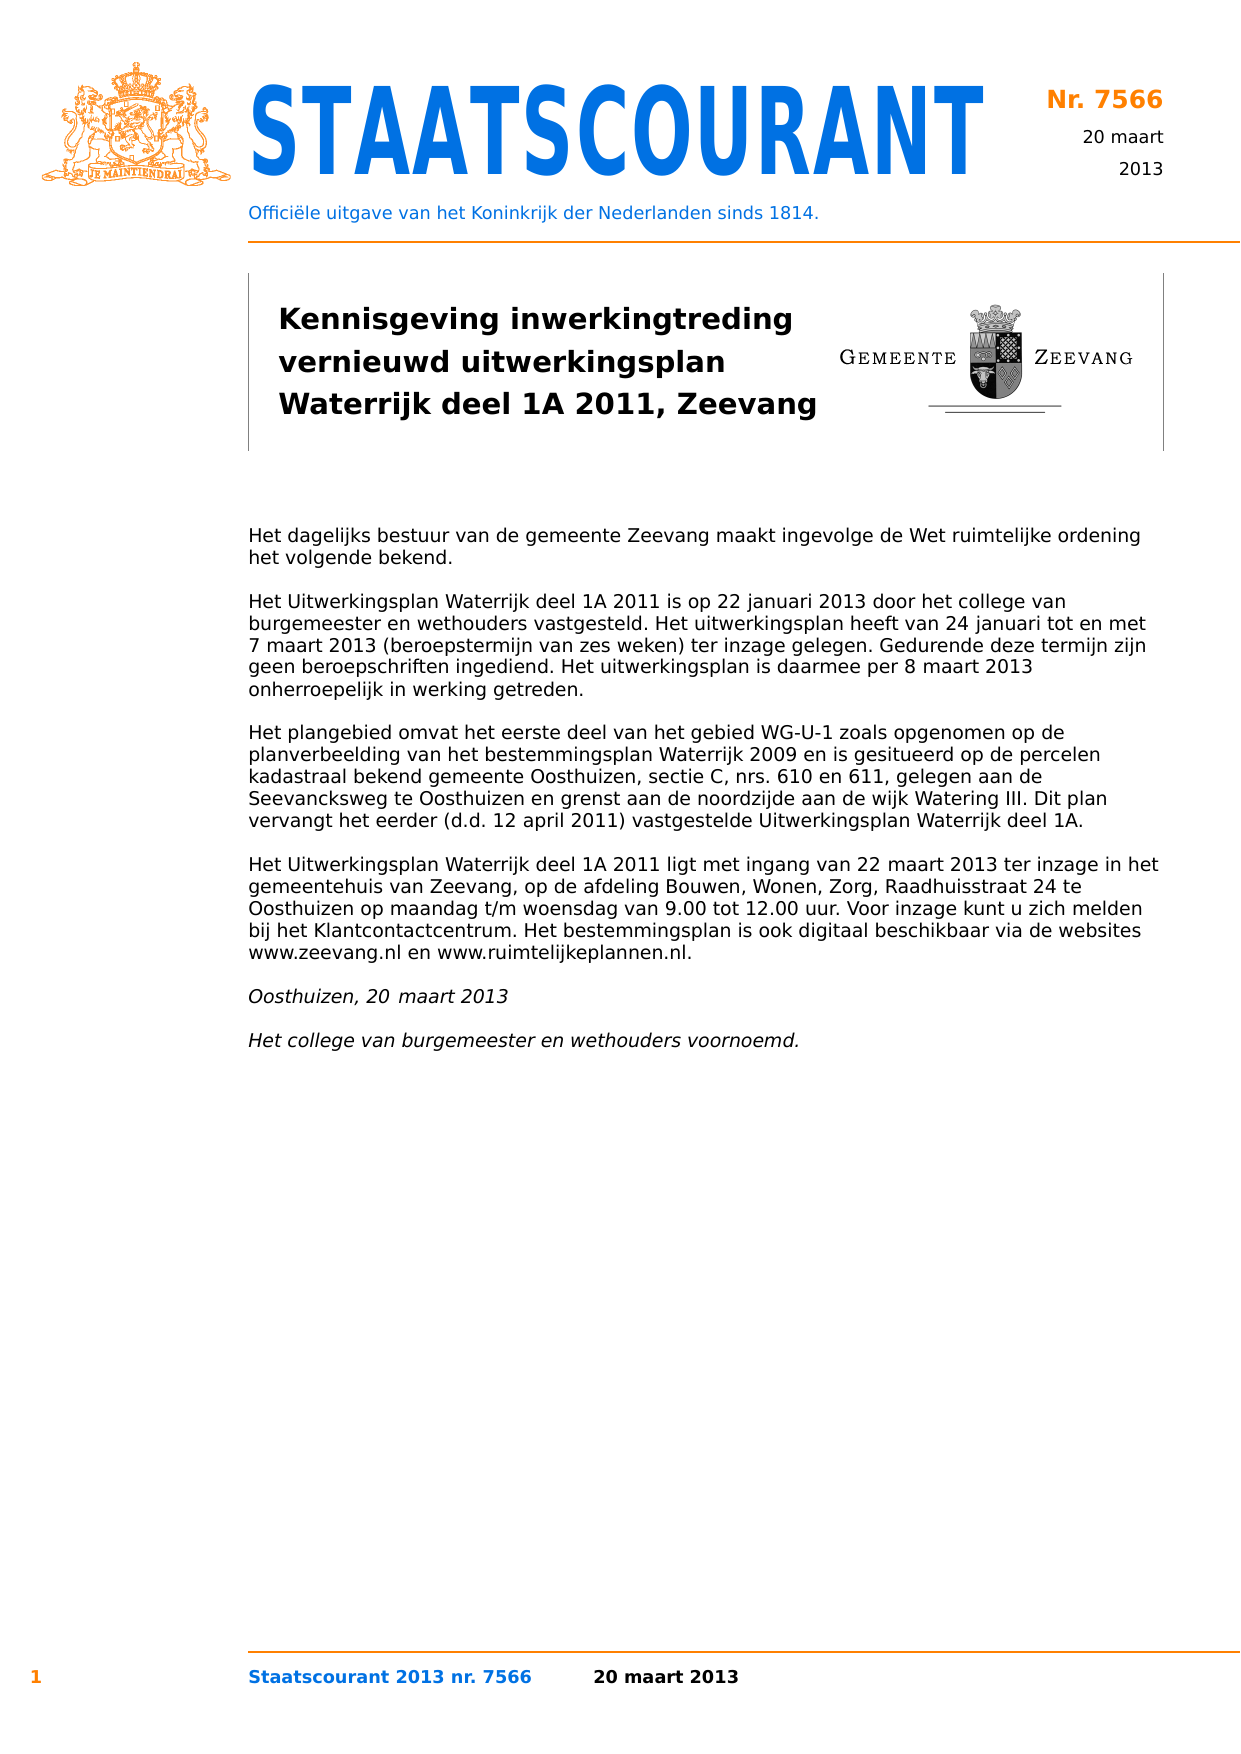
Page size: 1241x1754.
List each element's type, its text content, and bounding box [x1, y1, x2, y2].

subtitle Kennisgeving inwerkingtreding vernieuwd uitwerkingsplan Waterrijk deel 1A 2011, Zeevang [249, 273, 1163, 451]
table_header Nr. 7566 [998, 62, 1240, 121]
text Oosthuizen, 20 maart 2013 [248, 986, 1163, 1008]
text Het dagelijks bestuur van de gemeente Zeevang maakt ingevolge de Wet ruimtelijke ordening het volgende bekend. [248, 525, 1163, 569]
table_cell Officiële uitgave van het Koninkrijk der Nederlanden sinds 1814. [248, 203, 1240, 241]
table_header [25, 62, 248, 241]
text Het college van burgemeester en wethouders voornoemd. [248, 1030, 1163, 1052]
table_header STAATSCOURANT [248, 62, 998, 203]
picture [838, 302, 1134, 415]
text Het plangebied omvat het eerste deel van het gebied WG-U-1 zoals opgenomen op de planverbeelding van het bestemmingsplan Waterrijk 2009 en is gesitueerd op de percelen kadastraal bekend gemeente Oosthuizen, sectie C, nrs. 610 en 611, gelegen aan de Seevancksweg te Oosthuizen en grenst aan de noordzijde aan de wijk Watering III. Dit plan vervangt het eerder (d.d. 12 april 2011) vastgestelde Uitwerkingsplan Waterrijk deel 1A. [248, 722, 1163, 832]
text Het Uitwerkingsplan Waterrijk deel 1A 2011 ligt met ingang van 22 maart 2013 ter inzage in het gemeentehuis van Zeevang, op de afdeling Bouwen, Wonen, Zorg, Raadhuisstraat 24 te Oosthuizen op maandag t/m woensdag van 9.00 tot 12.00 uur. Voor inzage kunt u zich melden bij het Klantcontactcentrum. Het bestemmingsplan is ook digitaal beschikbaar via de websites www.zeevang.nl en www.ruimtelijkeplannen.nl. [248, 854, 1163, 964]
table_cell 20 maart [998, 121, 1240, 153]
table_cell 2013 [998, 153, 1240, 203]
picture [41, 62, 231, 186]
text Het Uitwerkingsplan Waterrijk deel 1A 2011 is op 22 januari 2013 door het college van burgemeester en wethouders vastgesteld. Het uitwerkingsplan heeft van 24 januari tot en met 7 maart 2013 (beroepstermijn van zes weken) ter inzage gelegen. Gedurende deze termijn zijn geen beroepschriften ingediend. Het uitwerkingsplan is daarmee per 8 maart 2013 onherroepelijk in werking getreden. [248, 591, 1163, 700]
